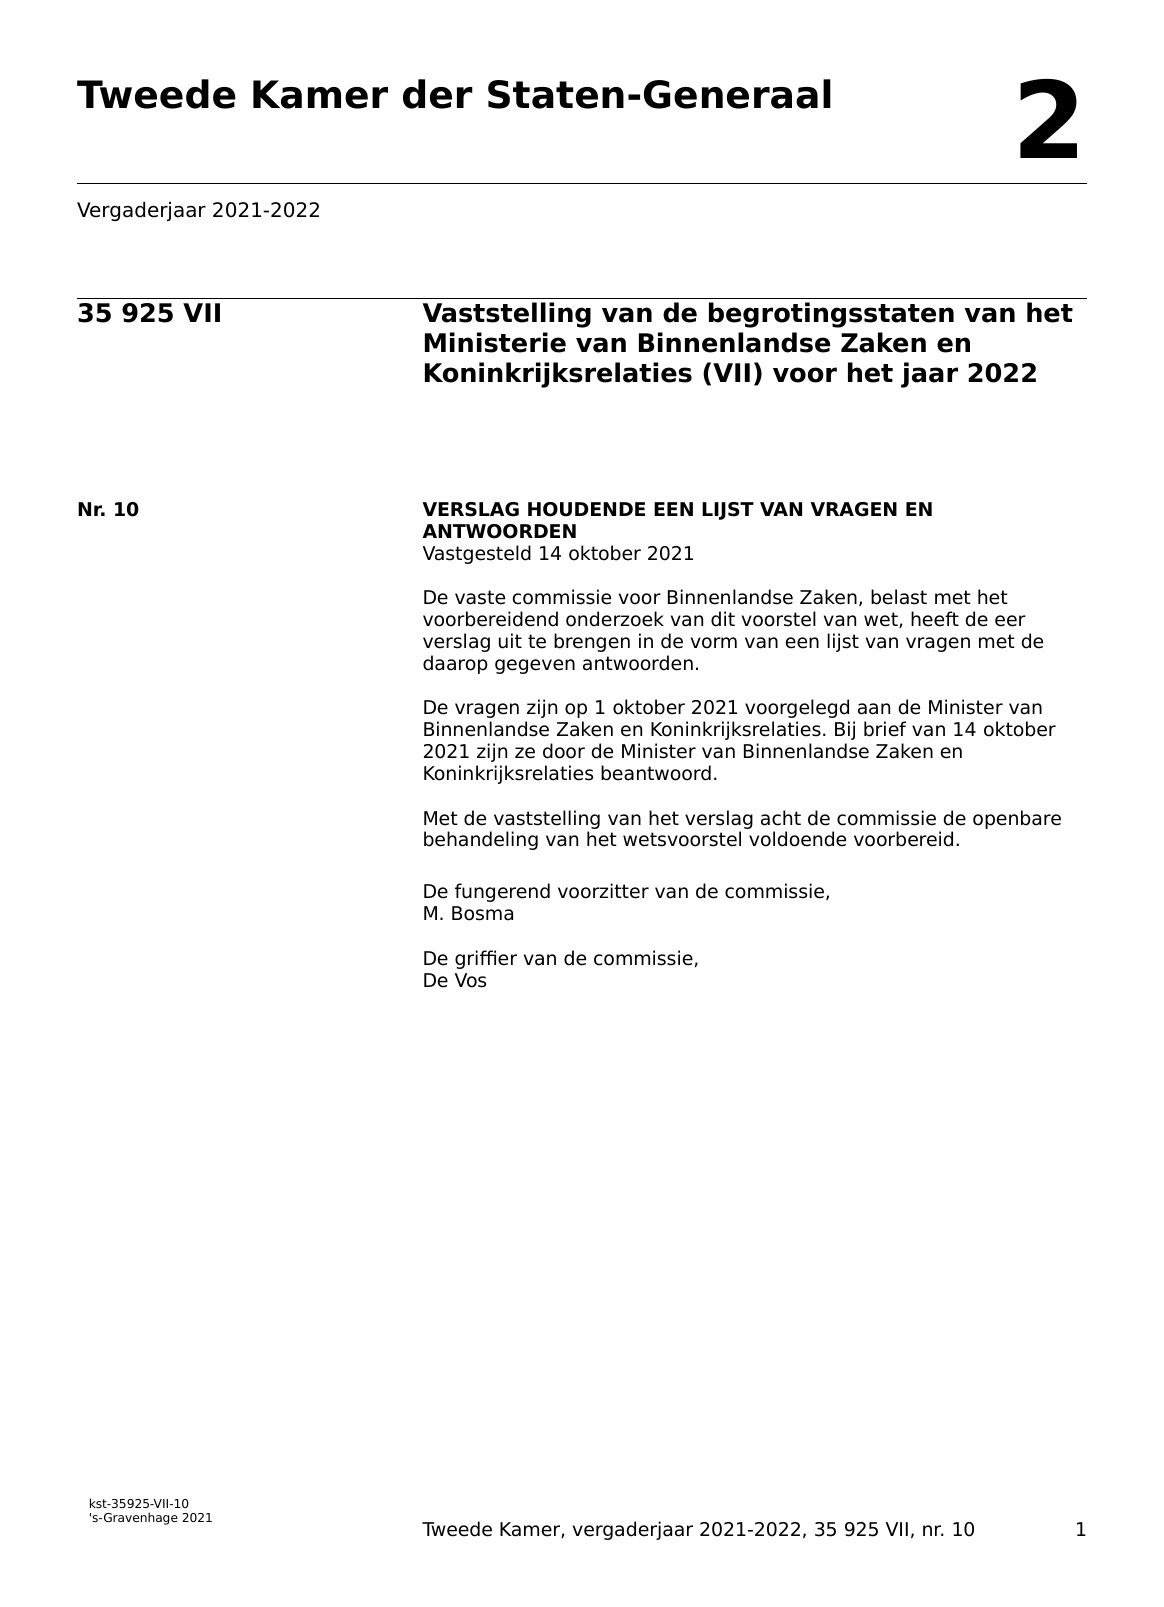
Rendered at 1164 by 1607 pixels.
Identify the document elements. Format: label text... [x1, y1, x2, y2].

text De griffier van de commissie, De Vos [422, 947, 1087, 991]
table_cell Vergaderjaar 2021-2022 [77, 184, 1087, 298]
text De vragen zijn op 1 oktober 2021 voorgelegd aan de Minister van Binnenlandse Zaken en Koninkrijksrelaties. Bij brief van 14 oktober 2021 zijn ze door de Minister van Binnenlandse Zaken en Koninkrijksrelaties beantwoord. [422, 697, 1087, 785]
text De vaste commissie voor Binnenlandse Zaken, belast met het voorbereidend onderzoek van dit voorstel van wet, heeft de eer verslag uit te brengen in de vorm van een lijst van vragen met de daarop gegeven antwoorden. [422, 587, 1087, 675]
text Vastgesteld 14 oktober 2021 [422, 543, 1087, 565]
text Met de vaststelling van het verslag acht de commissie de openbare behandeling van het wetsvoorstel voldoende voorbereid. [422, 807, 1087, 851]
subtitle 35 925 VII Vaststelling van de begrotingsstaten van het Ministerie van Binnenlandse Zaken en Koninkrijksrelaties (VII) voor het jaar 2022 [77, 299, 1087, 388]
text De fungerend voorzitter van de commissie, M. Bosma [422, 881, 1087, 925]
table_header Tweede Kamer der Staten-Generaal [77, 59, 886, 183]
table_header 2 [886, 59, 1087, 183]
text kst-35925-VII-10 [88, 1497, 323, 1511]
text 's-Gravenhage 2021 [88, 1511, 323, 1525]
subtitle Nr. 10 VERSLAG HOUDENDE EEN LIJST VAN VRAGEN EN ANTWOORDEN [77, 499, 1087, 543]
